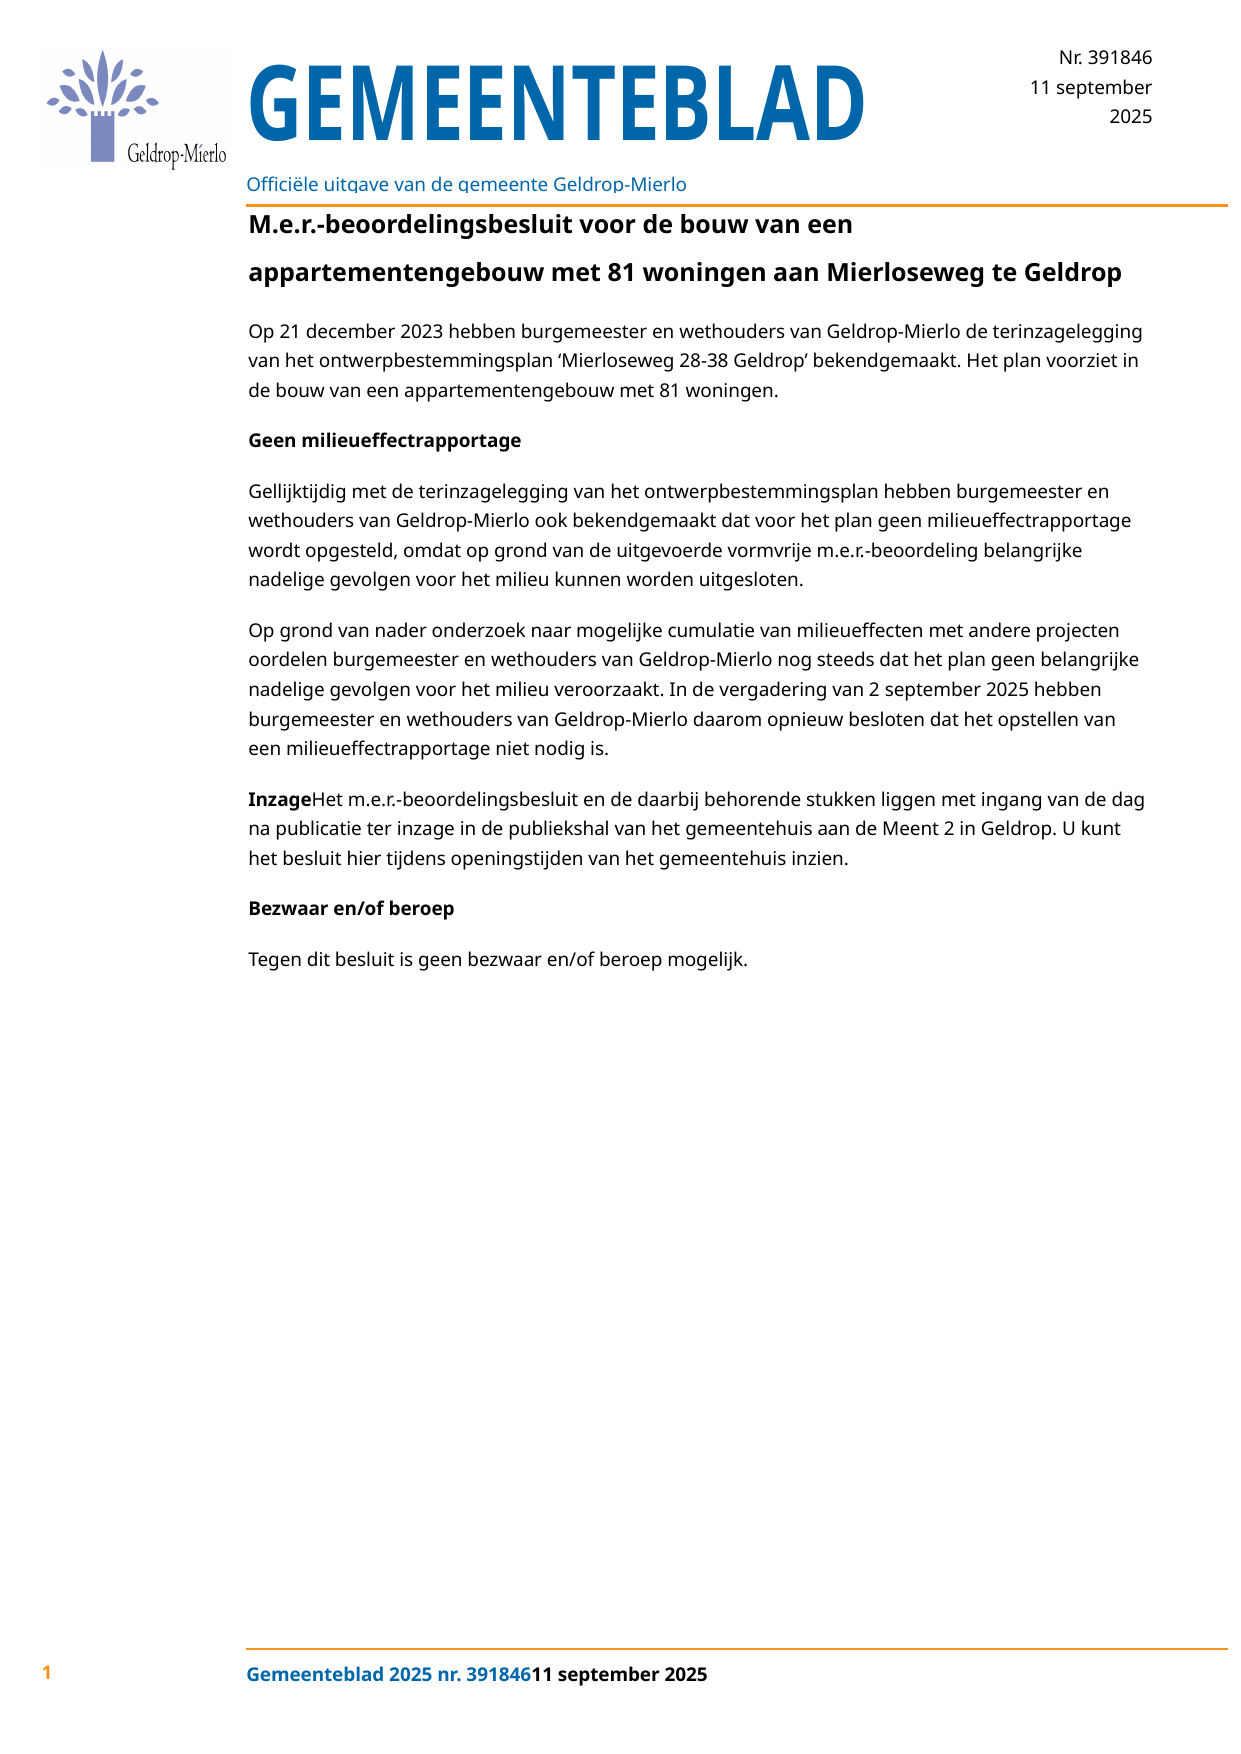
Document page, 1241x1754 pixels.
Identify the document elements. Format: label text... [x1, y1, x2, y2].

text Geen milieueffectrapportage [248, 427, 1152, 453]
text Op 21 december 2023 hebben burgemeester en wethouders van Geldrop-Mierlo de terinzagelegging van het ontwerpbestemmingsplan ‘Mierloseweg 28-38 Geldrop’ bekendgemaakt. Het plan voorziet in de bouw van een appartementengebouw met 81 woningen. [248, 318, 1152, 403]
text Bezwaar en/of beroep [248, 895, 1152, 921]
text Tegen dit besluit is geen bezwaar en/of beroep mogelijk. [248, 946, 1152, 972]
text M.e.r.-beoordelingsbesluit voor de bouw van een appartementengebouw met 81 woningen aan Mierloseweg te Geldrop [248, 207, 1152, 288]
text InzageHet m.e.r.-beoordelingsbesluit en de daarbij behorende stukken liggen met ingang van de dag na publicatie ter inzage in de publiekshal van het gemeentehuis aan de Meent 2 in Geldrop. U kunt het besluit hier tijdens openingstijden van het gemeentehuis inzien. [248, 786, 1152, 871]
text Gellijktijdig met de terinzagelegging van het ontwerpbestemmingsplan hebben burgemeester en wethouders van Geldrop-Mierlo ook bekendgemaakt dat voor het plan geen milieueffectrapportage wordt opgesteld, omdat op grond van de uitgevoerde vormvrije m.e.r.-beoordeling belangrijke nadelige gevolgen voor het milieu kunnen worden uitgesloten. [248, 478, 1152, 592]
picture [41, 47, 231, 172]
text Op grond van nader onderzoek naar mogelijke cumulatie van milieueffecten met andere projecten oordelen burgemeester en wethouders van Geldrop-Mierlo nog steeds dat het plan geen belangrijke nadelige gevolgen voor het milieu veroorzaakt. In de vergadering van 2 september 2025 hebben burgemeester en wethouders van Geldrop-Mierlo daarom opnieuw besloten dat het opstellen van een milieueffectrapportage niet nodig is. [248, 617, 1152, 761]
